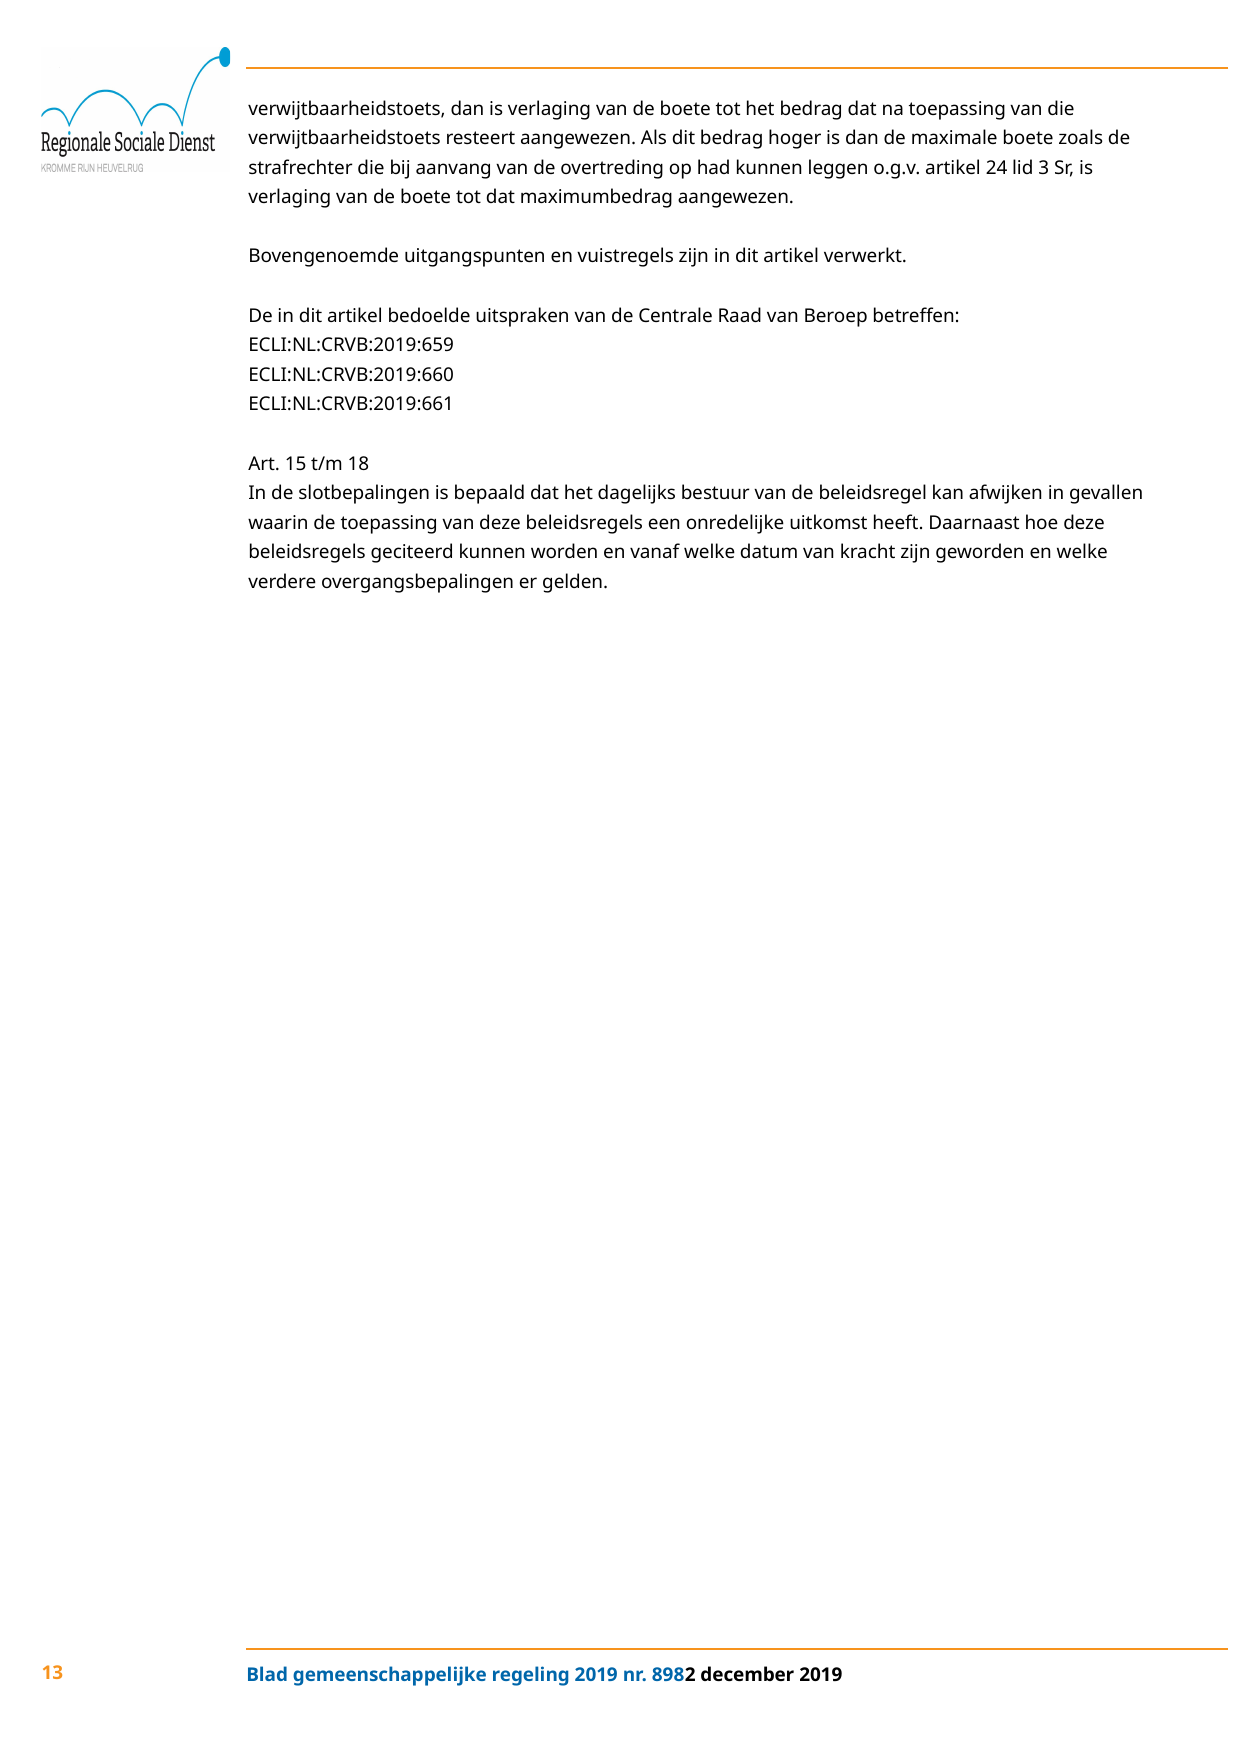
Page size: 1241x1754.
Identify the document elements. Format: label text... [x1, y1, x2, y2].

text ECLI:NL:CRVB:2019:661 [248, 391, 1152, 416]
picture [41, 47, 231, 172]
text ECLI:NL:CRVB:2019:660 [248, 361, 1152, 387]
text ECLI:NL:CRVB:2019:659 [248, 331, 1152, 357]
text verwijtbaarheidstoets, dan is verlaging van de boete tot het bedrag dat na toepassing van die verwijtbaarheidstoets resteert aangewezen. Als dit bedrag hoger is dan de maximale boete zoals de strafrechter die bij aanvang van de overtreding op had kunnen leggen o.g.v. artikel 24 lid 3 Sr, is verlaging van de boete tot dat maximumbedrag aangewezen. [248, 95, 1152, 209]
text Art. 15 t/m 18 [248, 450, 1152, 476]
text In de slotbepalingen is bepaald dat het dagelijks bestuur van de beleidsregel kan afwijken in gevallen waarin de toepassing van deze beleidsregels een onredelijke uitkomst heeft. Daarnaast hoe deze beleidsregels geciteerd kunnen worden en vanaf welke datum van kracht zijn geworden en welke verdere overgangsbepalingen er gelden. [248, 479, 1152, 594]
text De in dit artikel bedoelde uitspraken van de Centrale Raad van Beroep betreffen: [248, 302, 1152, 328]
text Bovengenoemde uitgangspunten en vuistregels zijn in dit artikel verwerkt. [248, 243, 1152, 268]
